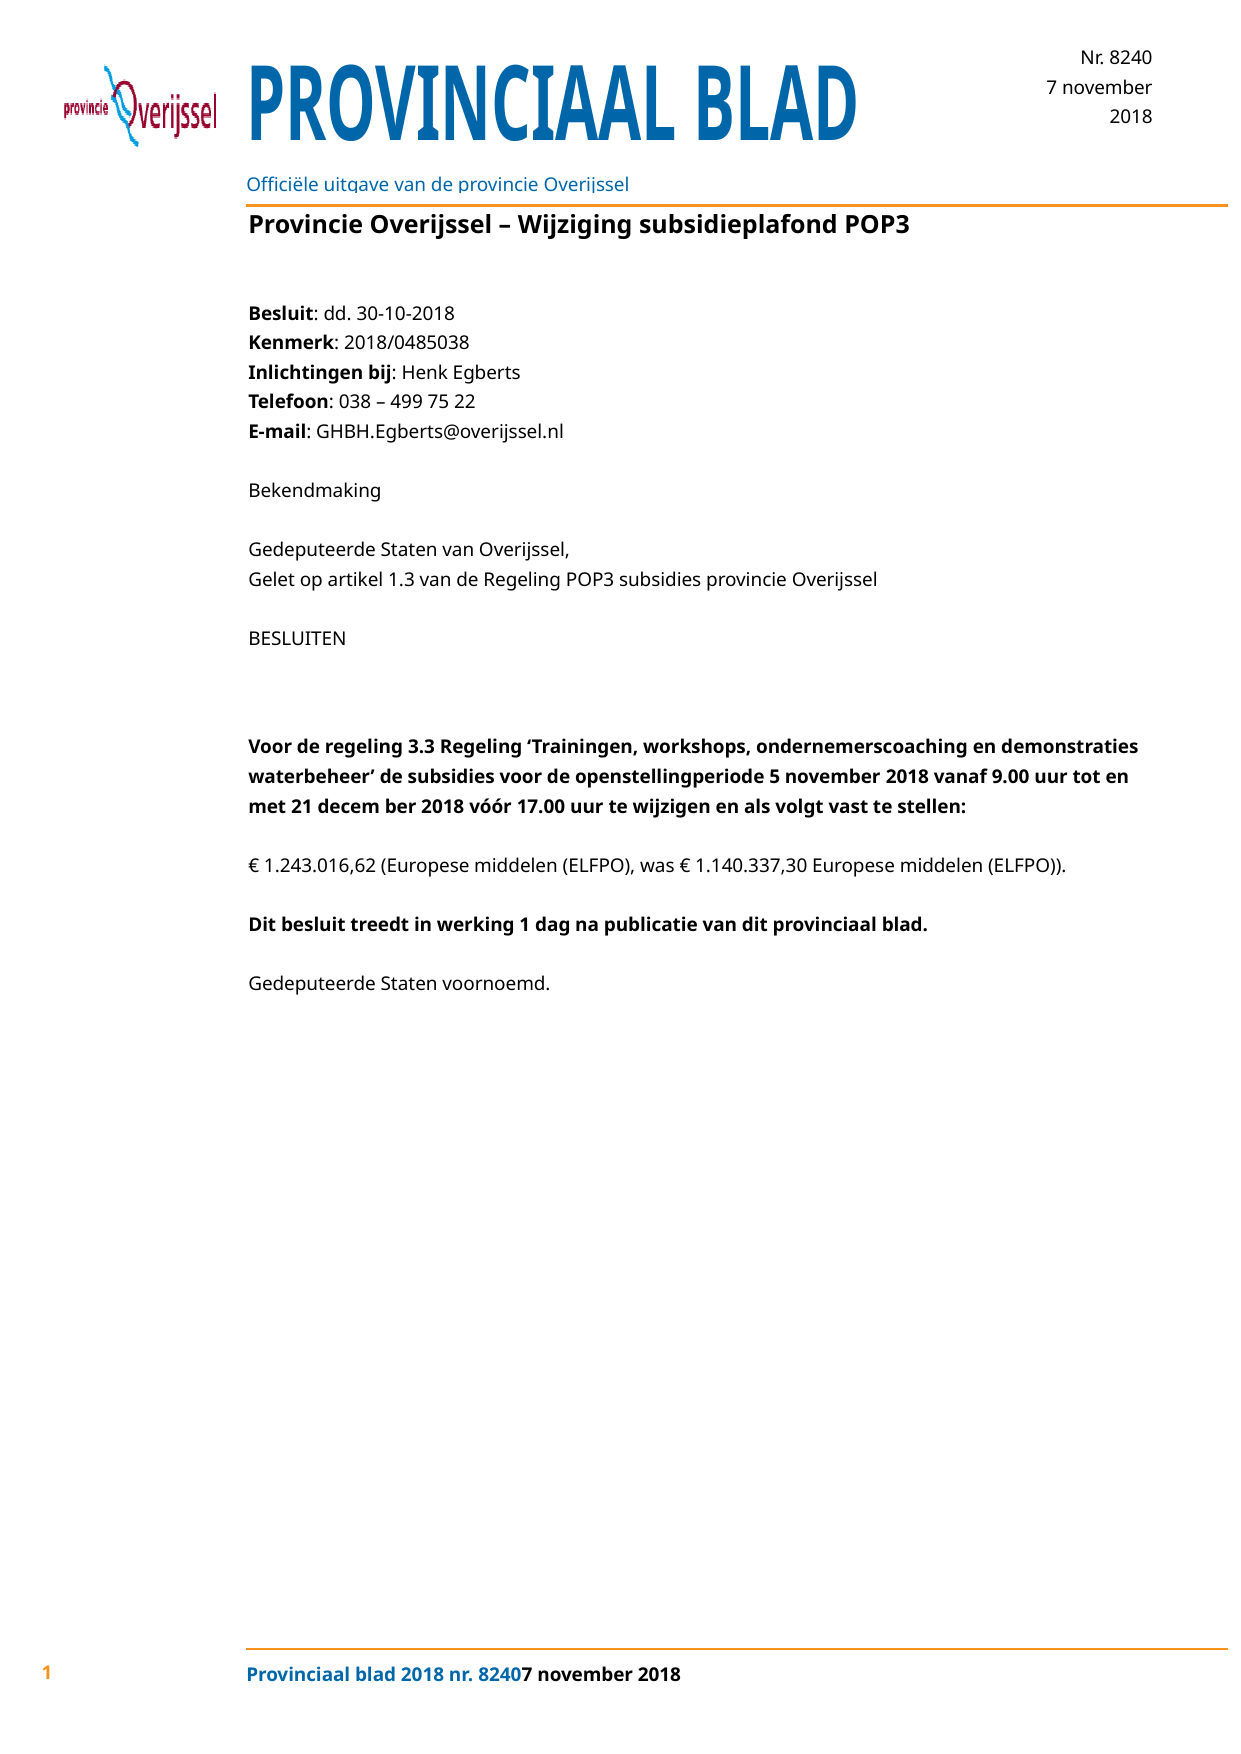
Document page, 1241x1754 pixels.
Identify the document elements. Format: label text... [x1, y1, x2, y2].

text Voor de regeling 3.3 Regeling ‘Trainingen, workshops, ondernemerscoaching en demonstraties waterbeheer’ de subsidies voor de openstellingperiode 5 november 2018 vanaf 9.00 uur tot en met 21 decem ber 2018 vóór 17.00 uur te wijzigen en als volgt vast te stellen: [248, 734, 1152, 819]
text Telefoon: 038 – 499 75 22 [248, 389, 1152, 414]
text € 1.243.016,62 (Europese middelen (ELFPO), was € 1.140.337,30 Europese middelen (ELFPO)). [248, 852, 1152, 878]
text Gedeputeerde Staten van Overijssel, [248, 537, 1152, 562]
text Inlichtingen bij: Henk Egberts [248, 359, 1152, 385]
text Gedeputeerde Staten voornoemd. [248, 970, 1152, 996]
text E-mail: GHBH.Egberts@overijssel.nl [248, 418, 1152, 444]
text Kenmerk: 2018/0485038 [248, 329, 1152, 355]
text Besluit: dd. 30-10-2018 [248, 300, 1152, 326]
text Bekendmaking [248, 477, 1152, 503]
text Gelet op artikel 1.3 van de Regeling POP3 subsidies provincie Overijssel [248, 566, 1152, 592]
text BESLUITEN [248, 625, 1152, 651]
picture [41, 47, 231, 172]
text Dit besluit treedt in werking 1 dag na publicatie van dit provinciaal blad. [248, 911, 1152, 937]
text Provincie Overijssel – Wijziging subsidieplafond POP3 [248, 207, 1152, 241]
